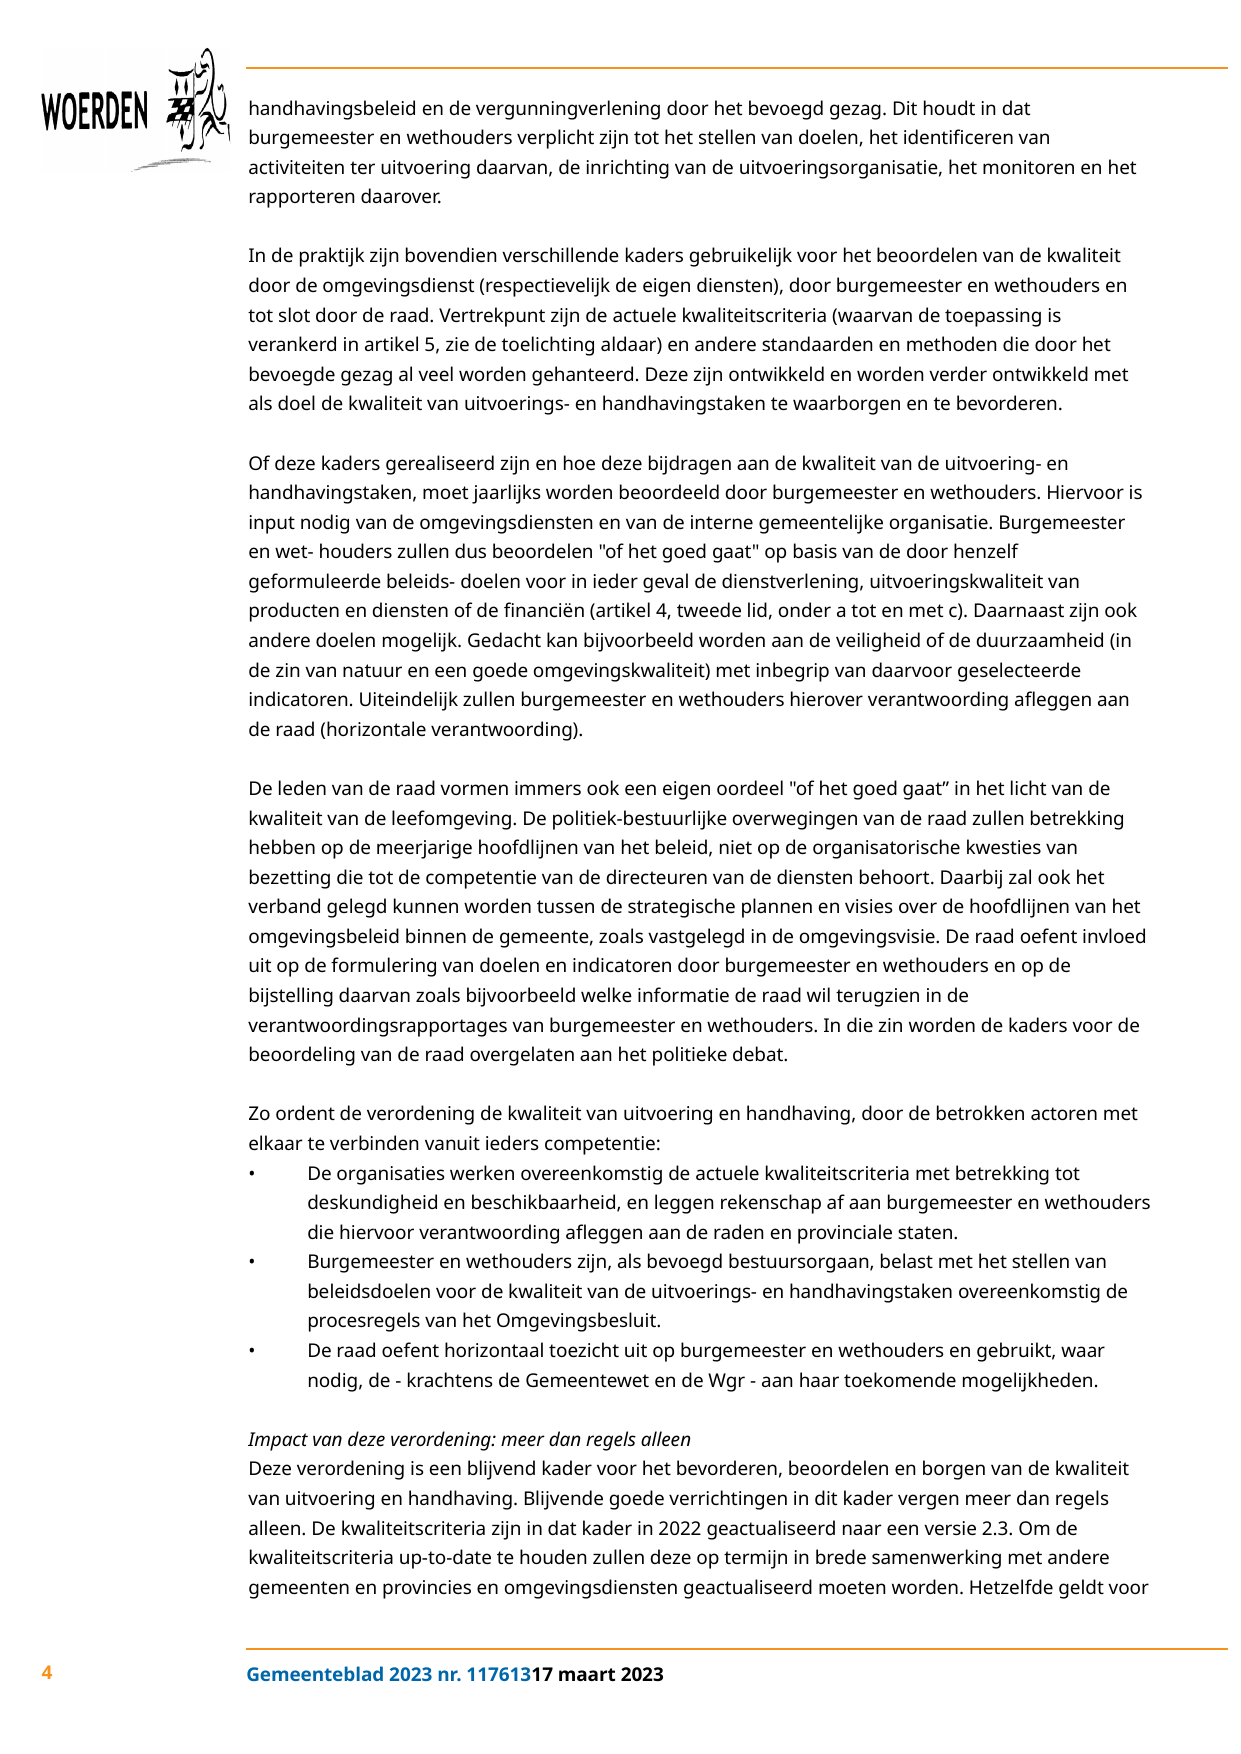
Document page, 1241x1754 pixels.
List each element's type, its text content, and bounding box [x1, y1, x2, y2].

list De organisaties werken overeenkomstig de actuele kwaliteitscriteria met betrekking tot deskundigheid en beschikbaarheid, en leggen rekenschap af aan burgemeester en wethouders die hiervoor verantwoording afleggen aan de raden en provinciale staten. [248, 1160, 1152, 1245]
picture [41, 47, 231, 172]
text Zo ordent de verordening de kwaliteit van uitvoering en handhaving, door de betrokken actoren met elkaar te verbinden vanuit ieders competentie: [248, 1101, 1152, 1156]
text Of deze kaders gerealiseerd zijn en hoe deze bijdragen aan de kwaliteit van de uitvoering- en handhavingstaken, moet jaarlijks worden beoordeeld door burgemeester en wethouders. Hiervoor is input nodig van de omgevingsdiensten en van de interne gemeentelijke organisatie. Burgemeester en wet- houders zullen dus beoordelen "of het goed gaat" op basis van de door henzelf geformuleerde beleids- doelen voor in ieder geval de dienstverlening, uitvoeringskwaliteit van producten en diensten of de financiën (artikel 4, tweede lid, onder a tot en met c). Daarnaast zijn ook andere doelen mogelijk. Gedacht kan bijvoorbeeld worden aan de veiligheid of de duurzaamheid (in de zin van natuur en een goede omgevingskwaliteit) met inbegrip van daarvoor geselecteerde indicatoren. Uiteindelijk zullen burgemeester en wethouders hierover verantwoording afleggen aan de raad (horizontale verantwoording). [248, 450, 1152, 742]
list De raad oefent horizontaal toezicht uit op burgemeester en wethouders en gebruikt, waar nodig, de - krachtens de Gemeentewet en de Wgr - aan haar toekomende mogelijkheden. [248, 1337, 1152, 1393]
text Impact van deze verordening: meer dan regels alleen [248, 1426, 1152, 1452]
list Burgemeester en wethouders zijn, als bevoegd bestuursorgaan, belast met het stellen van beleidsdoelen voor de kwaliteit van de uitvoerings- en handhavingstaken overeenkomstig de procesregels van het Omgevingsbesluit. [248, 1248, 1152, 1333]
text In de praktijk zijn bovendien verschillende kaders gebruikelijk voor het beoordelen van de kwaliteit door de omgevingsdienst (respectievelijk de eigen diensten), door burgemeester en wethouders en tot slot door de raad. Vertrekpunt zijn de actuele kwaliteitscriteria (waarvan de toepassing is verankerd in artikel 5, zie de toelichting aldaar) en andere standaarden en methoden die door het bevoegde gezag al veel worden gehanteerd. Deze zijn ontwikkeld en worden verder ontwikkeld met als doel de kwaliteit van uitvoerings- en handhavingstaken te waarborgen en te bevorderen. [248, 243, 1152, 416]
text Deze verordening is een blijvend kader voor het bevorderen, beoordelen en borgen van de kwaliteit van uitvoering en handhaving. Blijvende goede verrichtingen in dit kader vergen meer dan regels alleen. De kwaliteitscriteria zijn in dat kader in 2022 geactualiseerd naar een versie 2.3. Om de kwaliteitscriteria up-to-date te houden zullen deze op termijn in brede samenwerking met andere gemeenten en provincies en omgevingsdiensten geactualiseerd moeten worden. Hetzelfde geldt voor [248, 1456, 1152, 1600]
text handhavingsbeleid en de vergunningverlening door het bevoegd gezag. Dit houdt in dat burgemeester en wethouders verplicht zijn tot het stellen van doelen, het identificeren van activiteiten ter uitvoering daarvan, de inrichting van de uitvoeringsorganisatie, het monitoren en het rapporteren daarover. [248, 95, 1152, 209]
text De leden van de raad vormen immers ook een eigen oordeel "of het goed gaat” in het licht van de kwaliteit van de leefomgeving. De politiek-bestuurlijke overwegingen van de raad zullen betrekking hebben op de meerjarige hoofdlijnen van het beleid, niet op de organisatorische kwesties van bezetting die tot de competentie van de directeuren van de diensten behoort. Daarbij zal ook het verband gelegd kunnen worden tussen de strategische plannen en visies over de hoofdlijnen van het omgevingsbeleid binnen de gemeente, zoals vastgelegd in de omgevingsvisie. De raad oefent invloed uit op de formulering van doelen en indicatoren door burgemeester en wethouders en op de bijstelling daarvan zoals bijvoorbeeld welke informatie de raad wil terugzien in de verantwoordingsrapportages van burgemeester en wethouders. In die zin worden de kaders voor de beoordeling van de raad overgelaten aan het politieke debat. [248, 775, 1152, 1067]
